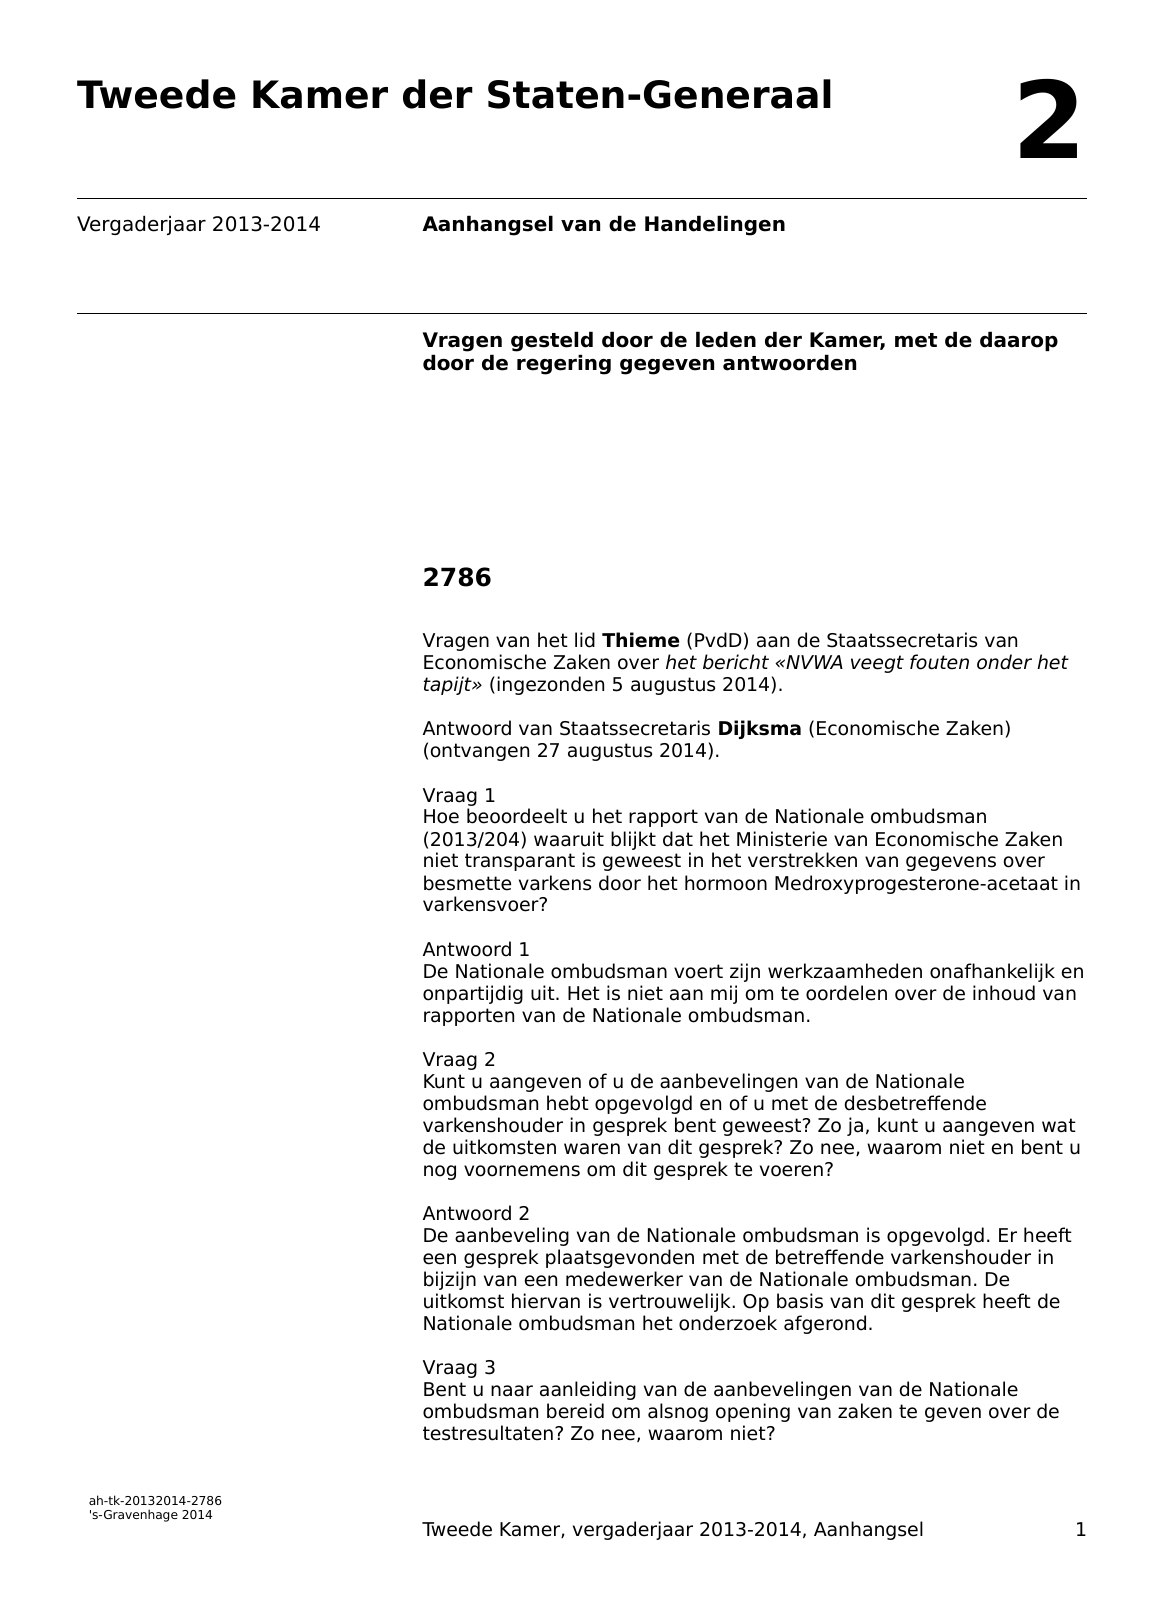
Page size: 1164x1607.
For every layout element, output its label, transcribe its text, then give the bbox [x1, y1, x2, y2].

text Kunt u aangeven of u de aanbevelingen van de Nationale ombudsman hebt opgevolgd en of u met de desbetreffende varkenshouder in gesprek bent geweest? Zo ja, kunt u aangeven wat de uitkomsten waren van dit gesprek? Zo nee, waarom niet en bent u nog voornemens om dit gesprek te voeren? [422, 1071, 1087, 1181]
text Vraag 1 [422, 784, 1087, 806]
table_cell [77, 314, 422, 375]
table_header 2 [886, 59, 1087, 198]
table_header Tweede Kamer der Staten-Generaal [77, 59, 886, 198]
text Bent u naar aanleiding van de aanbevelingen van de Nationale ombudsman bereid om alsnog opening van zaken te geven over de testresultaten? Zo nee, waarom niet? [422, 1379, 1087, 1445]
text De Nationale ombudsman voert zijn werkzaamheden onafhankelijk en onpartijdig uit. Het is niet aan mij om te oordelen over de inhoud van rapporten van de Nationale ombudsman. [422, 961, 1087, 1026]
text Antwoord van Staatssecretaris Dijksma (Economische Zaken) (ontvangen 27 augustus 2014). [422, 718, 1087, 762]
text Hoe beoordeelt u het rapport van de Nationale ombudsman (2013/204) waaruit blijkt dat het Ministerie van Economische Zaken niet transparant is geweest in het verstrekken van gegevens over besmette varkens door het hormoon Medroxyprogesterone-acetaat in varkensvoer? [422, 806, 1087, 916]
text 2786 [422, 563, 1087, 592]
text Vraag 3 [422, 1357, 1087, 1379]
table_cell Vergaderjaar 2013-2014 [77, 199, 422, 313]
text ah-tk-20132014-2786 [88, 1494, 323, 1508]
text Antwoord 1 [422, 938, 1087, 961]
text Vraag 2 [422, 1049, 1087, 1071]
table_cell Vragen gesteld door de leden der Kamer, met de daarop door de regering gegeven antwoorden [422, 314, 1087, 375]
text De aanbeveling van de Nationale ombudsman is opgevolgd. Er heeft een gesprek plaatsgevonden met de betreffende varkenshouder in bijzijn van een medewerker van de Nationale ombudsman. De uitkomst hiervan is vertrouwelijk. Op basis van dit gesprek heeft de Nationale ombudsman het onderzoek afgerond. [422, 1225, 1087, 1334]
table_cell Aanhangsel van de Handelingen [422, 199, 1087, 313]
text Vragen van het lid Thieme (PvdD) aan de Staatssecretaris van Economische Zaken over het bericht «NVWA veegt fouten onder het tapijt» (ingezonden 5 augustus 2014). [422, 630, 1087, 696]
text Antwoord 2 [422, 1203, 1087, 1225]
text 's-Gravenhage 2014 [88, 1508, 323, 1522]
